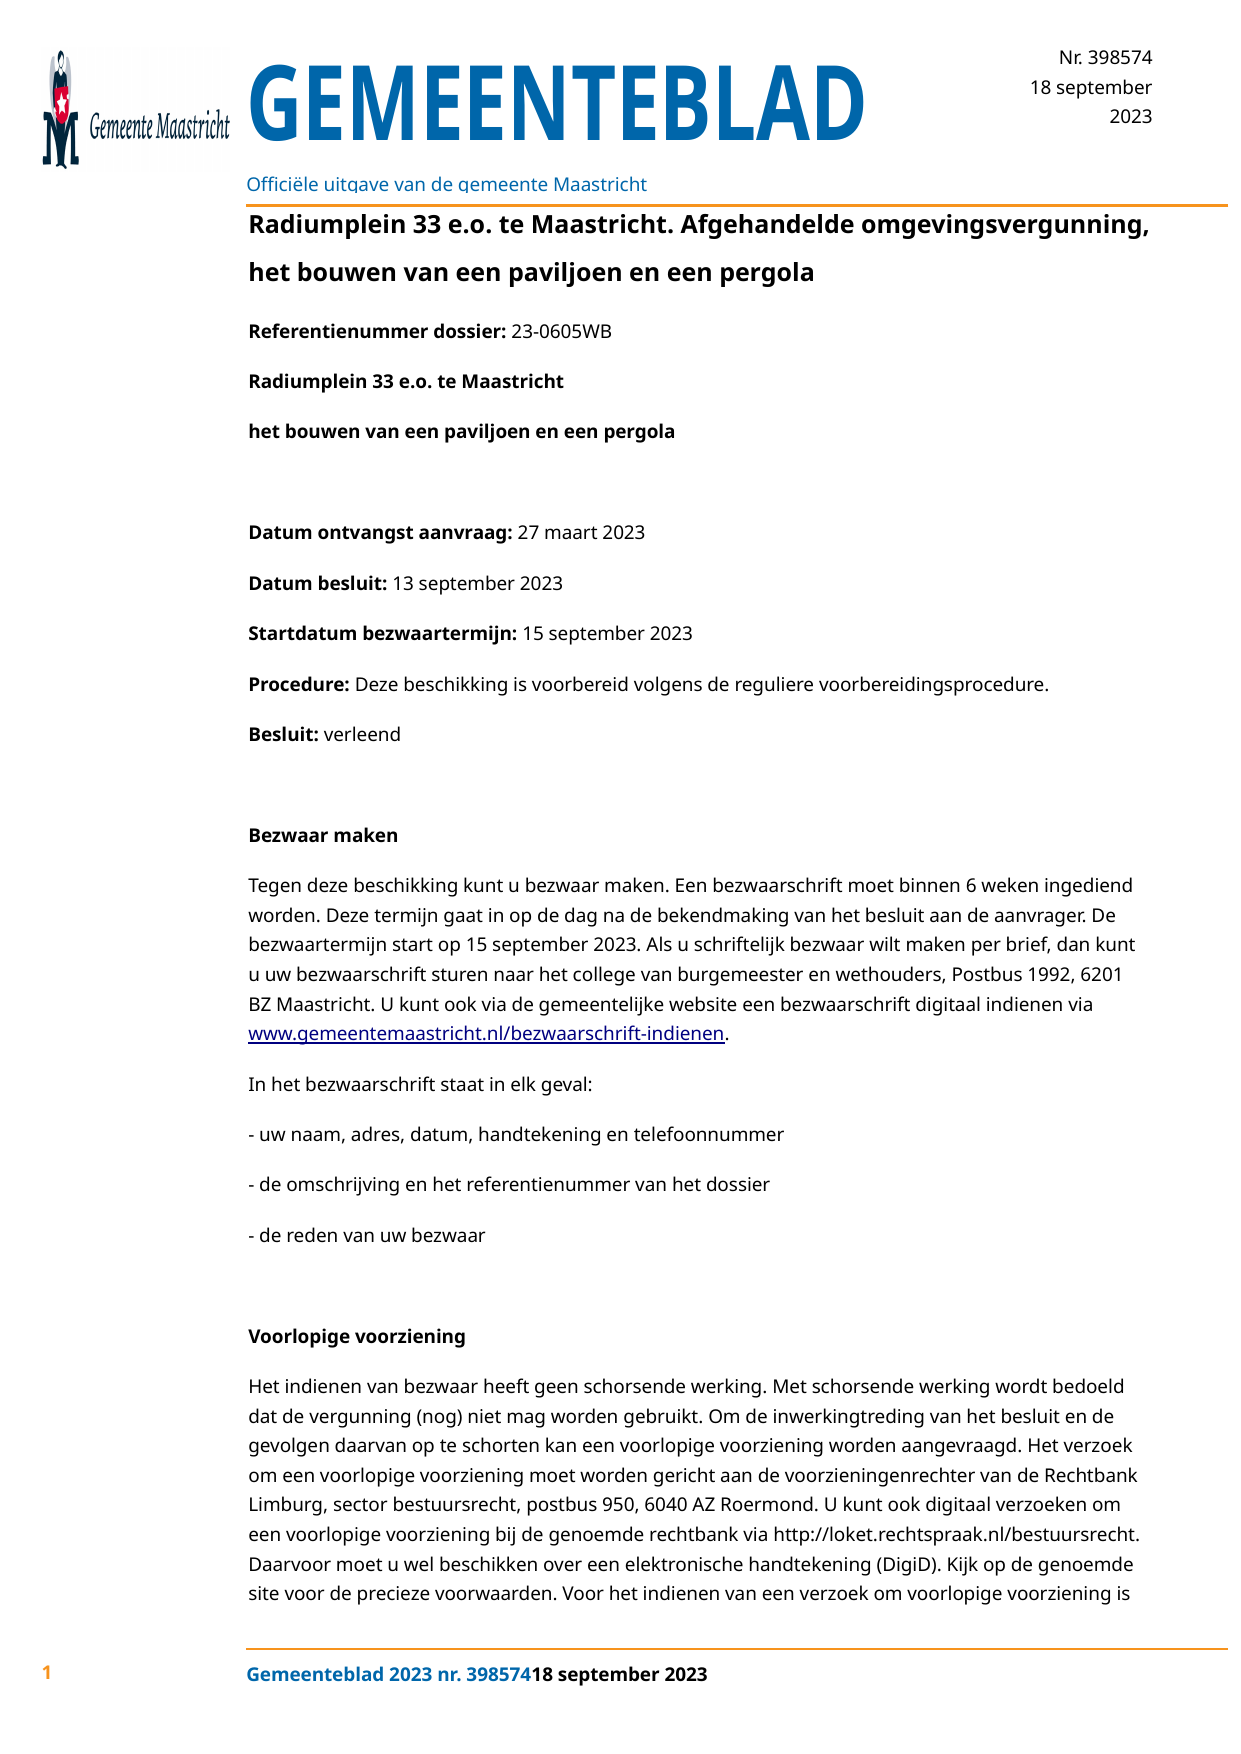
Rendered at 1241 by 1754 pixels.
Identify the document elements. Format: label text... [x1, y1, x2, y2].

text Bezwaar maken [248, 822, 1152, 848]
text het bouwen van een paviljoen en een pergola [248, 419, 1152, 444]
text Procedure: Deze beschikking is voorbereid volgens de reguliere voorbereidingsprocedure. [248, 671, 1152, 697]
text Voorlopige voorziening [248, 1323, 1152, 1349]
text In het bezwaarschrift staat in elk geval: [248, 1071, 1152, 1097]
text Besluit: verleend [248, 721, 1152, 747]
picture [41, 47, 231, 172]
text Tegen deze beschikking kunt u bezwaar maken. Een bezwaarschrift moet binnen 6 weken ingediend worden. Deze termijn gaat in op de dag na de bekendmaking van het besluit aan de aanvrager. De bezwaartermijn start op 15 september 2023. Als u schriftelijk bezwaar wilt maken per brief, dan kunt u uw bezwaarschrift sturen naar het college van burgemeester en wethouders, Postbus 1992, 6201 BZ Maastricht. U kunt ook via de gemeentelijke website een bezwaarschrift digitaal indienen via www.gemeentemaastricht.nl/bezwaarschrift-indienen. [248, 872, 1152, 1046]
text Radiumplein 33 e.o. te Maastricht. Afgehandelde omgevingsvergunning, het bouwen van een paviljoen en een pergola [248, 207, 1152, 288]
text - de omschrijving en het referentienummer van het dossier [248, 1172, 1152, 1197]
text - uw naam, adres, datum, handtekening en telefoonnummer [248, 1121, 1152, 1147]
text Radiumplein 33 e.o. te Maastricht [248, 368, 1152, 394]
text Het indienen van bezwaar heeft geen schorsende werking. Met schorsende werking wordt bedoeld dat de vergunning (nog) niet mag worden gebruikt. Om de inwerkingtreding van het besluit en de gevolgen daarvan op te schorten kan een voorlopige voorziening worden aangevraagd. Het verzoek om een voorlopige voorziening moet worden gericht aan de voorzieningenrechter van de Rechtbank Limburg, sector bestuursrecht, postbus 950, 6040 AZ Roermond. U kunt ook digitaal verzoeken om een voorlopige voorziening bij de genoemde rechtbank via http://loket.rechtspraak.nl/bestuursrecht. Daarvoor moet u wel beschikken over een elektronische handtekening (DigiD). Kijk op de genoemde site voor de precieze voorwaarden. Voor het indienen van een verzoek om voorlopige voorziening is [248, 1373, 1152, 1606]
text - de reden van uw bezwaar [248, 1222, 1152, 1248]
text Datum ontvangst aanvraag: 27 maart 2023 [248, 519, 1152, 545]
text Startdatum bezwaartermijn: 15 september 2023 [248, 620, 1152, 646]
text Referentienummer dossier: 23-0605WB [248, 318, 1152, 344]
text Datum besluit: 13 september 2023 [248, 570, 1152, 596]
